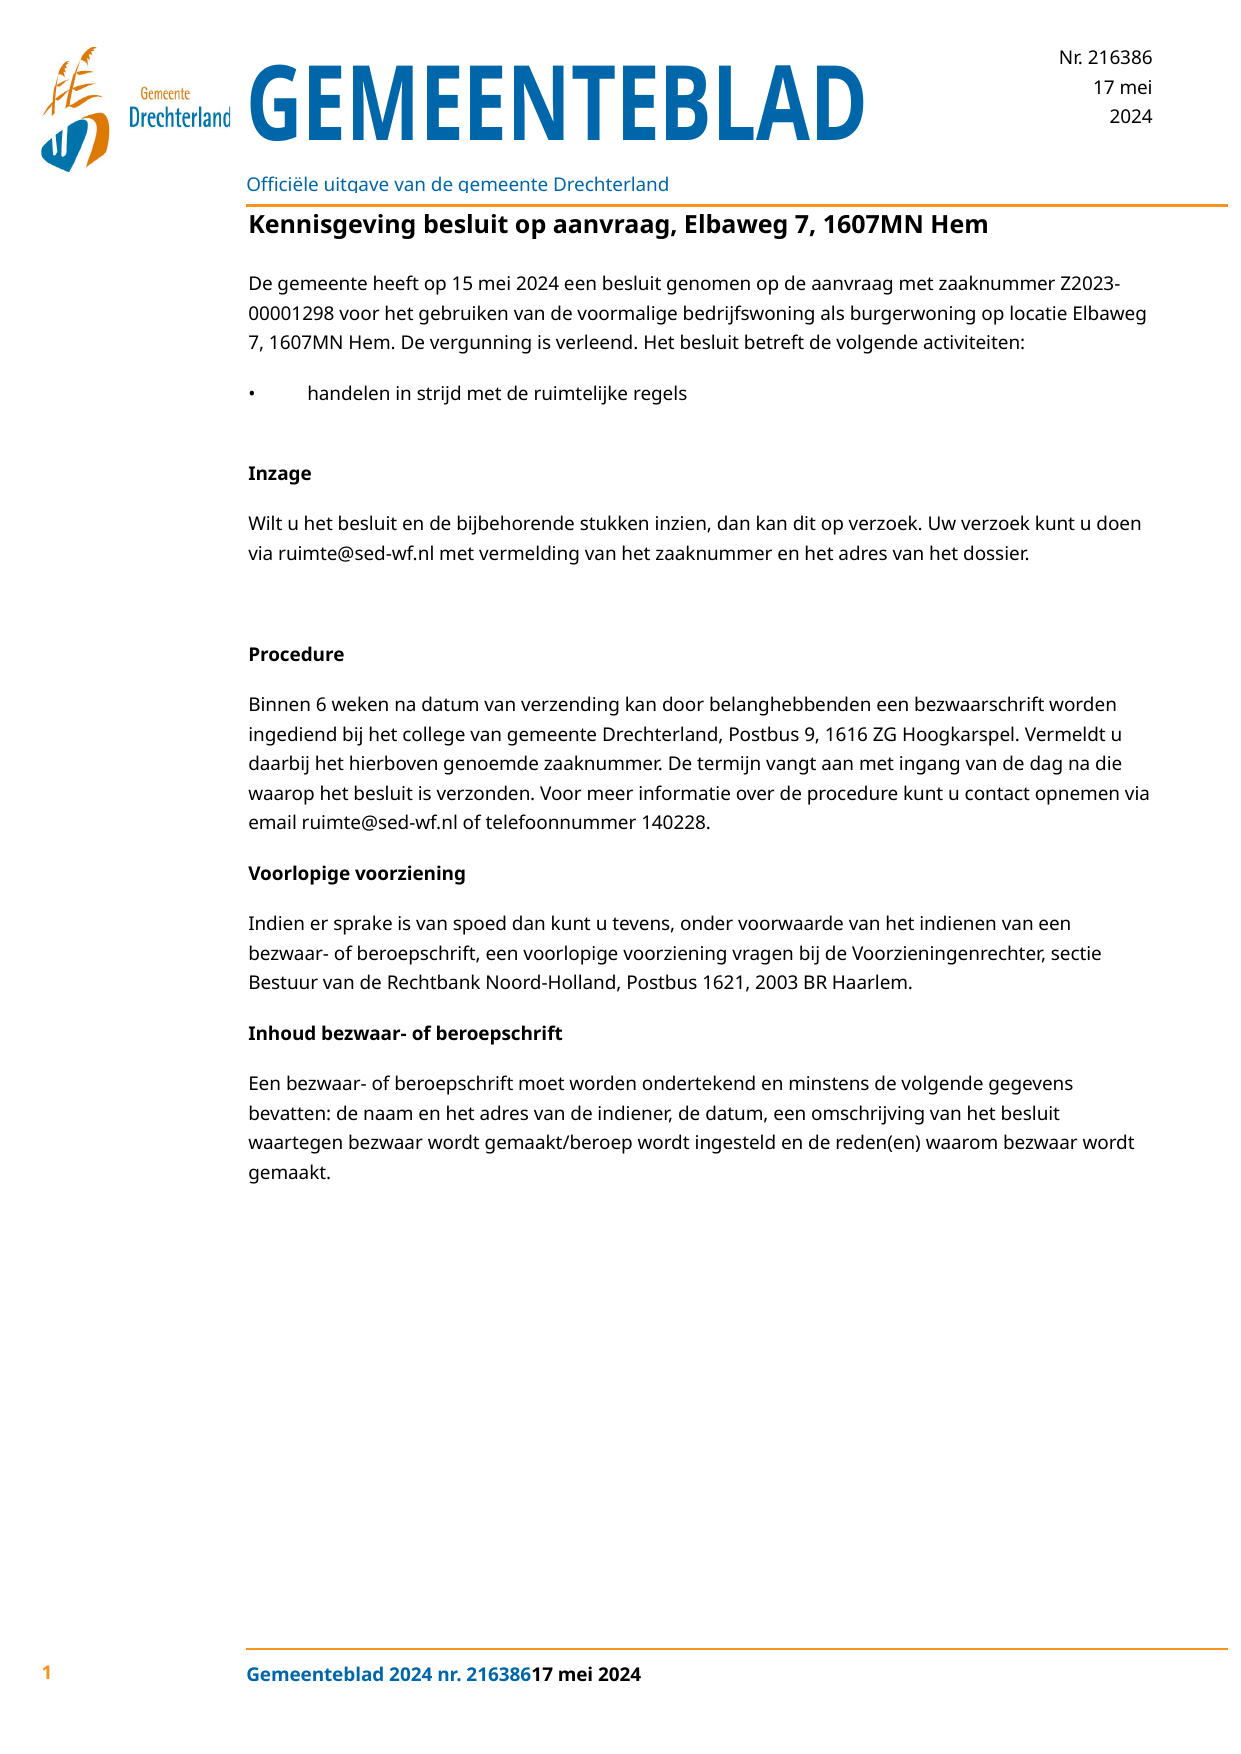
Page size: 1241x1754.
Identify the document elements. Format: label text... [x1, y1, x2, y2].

picture [41, 158, 64, 172]
text Binnen 6 weken na datum van verzending kan door belanghebbenden een bezwaarschrift worden ingediend bij het college van gemeente Drechterland, Postbus 9, 1616 ZG Hoogkarspel. Vermeldt u daarbij het hierboven genoemde zaaknummer. De termijn vangt aan met ingang van de dag na die waarop het besluit is verzonden. Voor meer informatie over de procedure kunt u contact opnemen via email ruimte@sed-wf.nl of telefoonnummer 140228. [248, 691, 1152, 835]
picture [226, 115, 231, 124]
text Kennisgeving besluit op aanvraag, Elbaweg 7, 1607MN Hem [248, 207, 1152, 241]
text Procedure [248, 641, 1152, 666]
text Een bezwaar- of beroepschrift moet worden ondertekend en minstens de volgende gegevens bevatten: de naam en het adres van de indiener, de datum, een omschrijving van het besluit waartegen bezwaar wordt gemaakt/beroep wordt ingesteld en de reden(en) waarom bezwaar wordt gemaakt. [248, 1070, 1152, 1185]
text Wilt u het besluit en de bijbehorende stukken inzien, dan kan dit op verzoek. Uw verzoek kunt u doen via ruimte@sed-wf.nl met vermelding van het zaaknummer en het adres van het dossier. [248, 510, 1152, 566]
list handelen in strijd met de ruimtelijke regels [248, 380, 1152, 406]
text Voorlopige voorziening [248, 860, 1152, 886]
text Indien er sprake is van spoed dan kunt u tevens, onder voorwaarde van het indienen van een bezwaar- of beroepschrift, een voorlopige voorziening vragen bij de Voorzieningenrechter, sectie Bestuur van de Rechtbank Noord-Holland, Postbus 1621, 2003 BR Haarlem. [248, 910, 1152, 995]
picture [41, 47, 231, 172]
text Inzage [248, 460, 1152, 486]
text Inhoud bezwaar- of beroepschrift [248, 1020, 1152, 1046]
text De gemeente heeft op 15 mei 2024 een besluit genomen op de aanvraag met zaaknummer Z2023-00001298 voor het gebruiken van de voormalige bedrijfswoning als burgerwoning op locatie Elbaweg 7, 1607MN Hem. De vergunning is verleend. Het besluit betreft de volgende activiteiten: [248, 270, 1152, 355]
